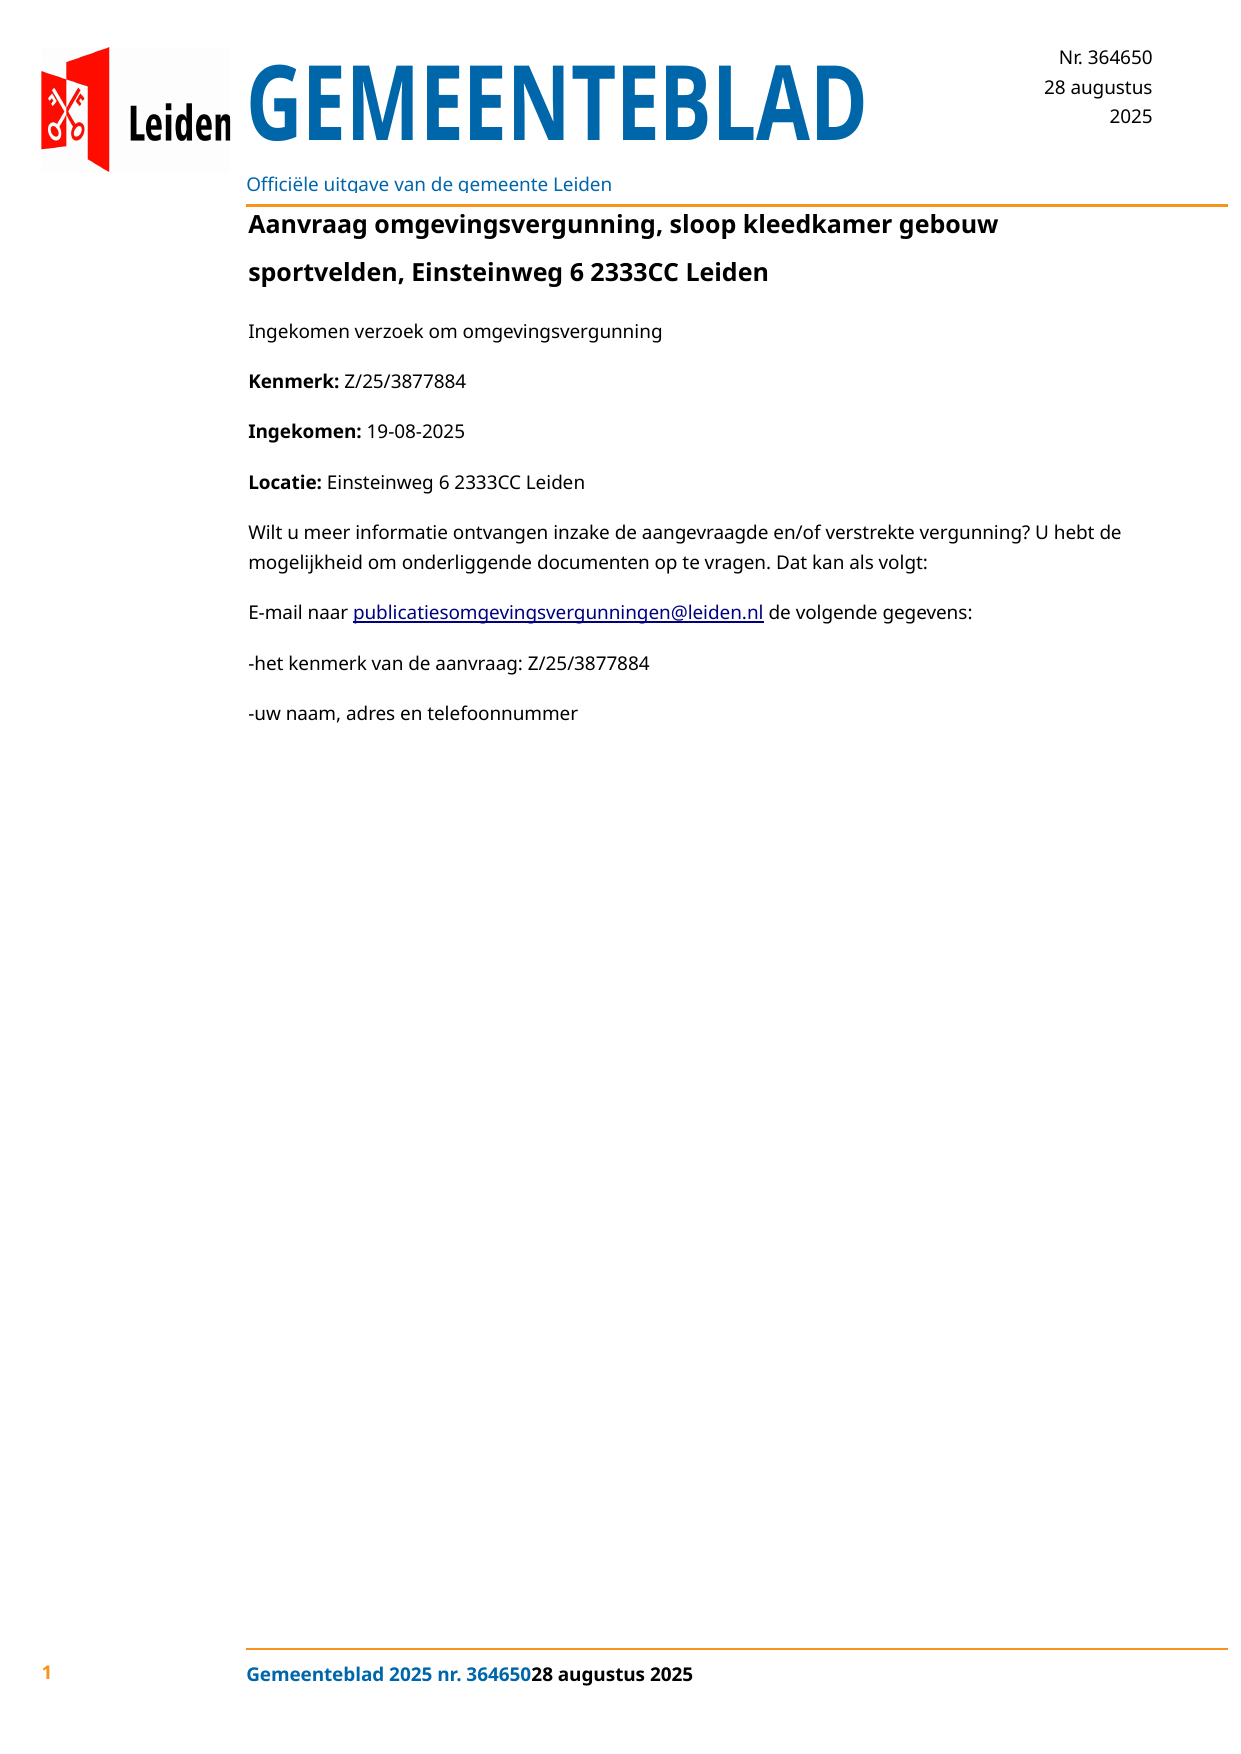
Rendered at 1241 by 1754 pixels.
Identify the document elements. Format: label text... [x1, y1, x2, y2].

text E-mail naar publicatiesomgevingsvergunningen@leiden.nl de volgende gegevens: [248, 599, 1152, 625]
text Aanvraag omgevingsvergunning, sloop kleedkamer gebouw sportvelden, Einsteinweg 6 2333CC Leiden [248, 207, 1152, 288]
text Kenmerk: Z/25/3877884 [248, 368, 1152, 394]
picture [41, 47, 231, 172]
text Ingekomen: 19-08-2025 [248, 419, 1152, 444]
text Ingekomen verzoek om omgevingsvergunning [248, 318, 1152, 344]
text Wilt u meer informatie ontvangen inzake de aangevraagde en/of verstrekte vergunning? U hebt de mogelijkheid om onderliggende documenten op te vragen. Dat kan als volgt: [248, 519, 1152, 575]
text -het kenmerk van de aanvraag: Z/25/3877884 [248, 650, 1152, 676]
text -uw naam, adres en telefoonnummer [248, 700, 1152, 726]
text Locatie: Einsteinweg 6 2333CC Leiden [248, 469, 1152, 495]
